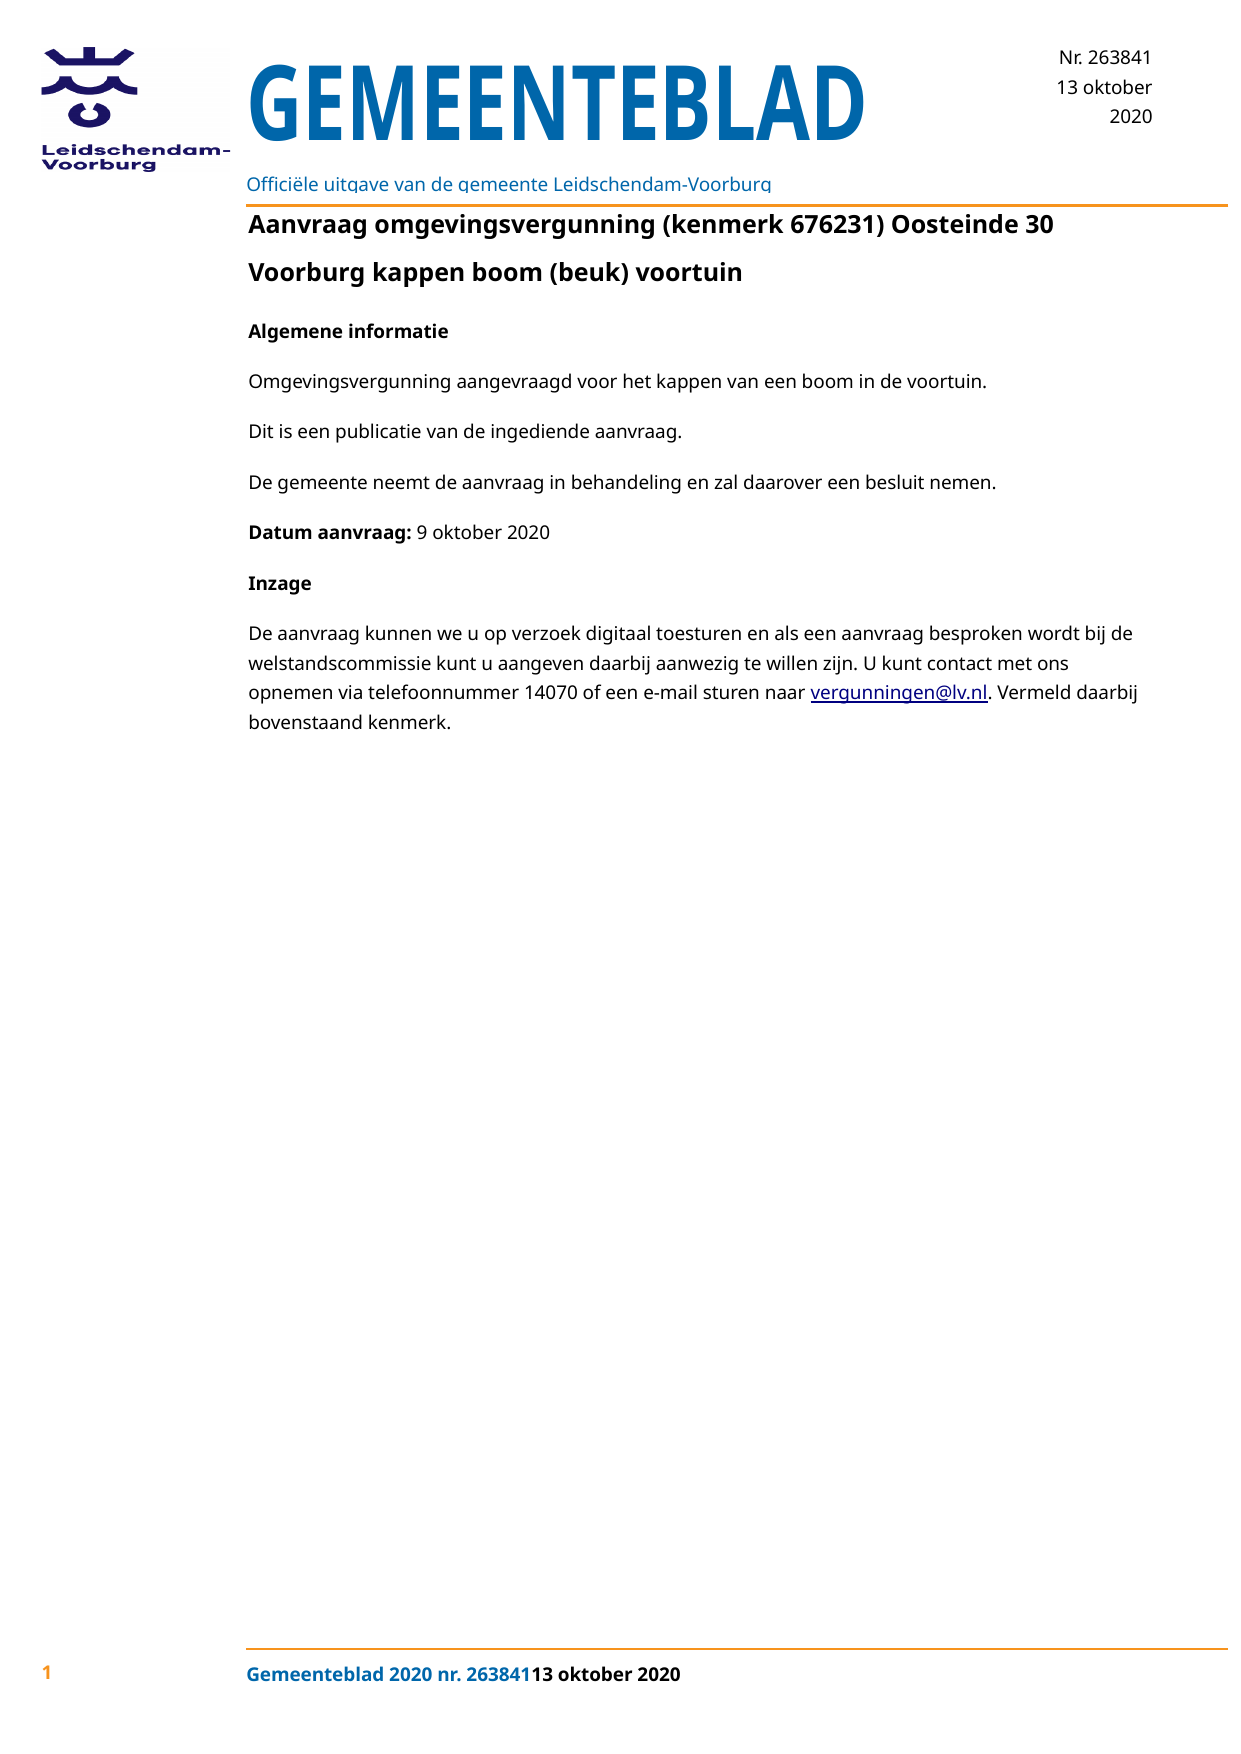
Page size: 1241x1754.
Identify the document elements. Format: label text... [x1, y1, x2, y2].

text Dit is een publicatie van de ingediende aanvraag. [248, 419, 1152, 444]
text Omgevingsvergunning aangevraagd voor het kappen van een boom in de voortuin. [248, 368, 1152, 394]
text Datum aanvraag: 9 oktober 2020 [248, 519, 1152, 545]
picture [41, 47, 231, 172]
text Algemene informatie [248, 318, 1152, 344]
text Inzage [248, 570, 1152, 596]
text De aanvraag kunnen we u op verzoek digitaal toesturen en als een aanvraag besproken wordt bij de welstandscommissie kunt u aangeven daarbij aanwezig te willen zijn. U kunt contact met ons opnemen via telefoonnummer 14070 of een e-mail sturen naar vergunningen@lv.nl. Vermeld daarbij bovenstaand kenmerk. [248, 620, 1152, 735]
text De gemeente neemt de aanvraag in behandeling en zal daarover een besluit nemen. [248, 469, 1152, 495]
text Aanvraag omgevingsvergunning (kenmerk 676231) Oosteinde 30 Voorburg kappen boom (beuk) voortuin [248, 207, 1152, 288]
